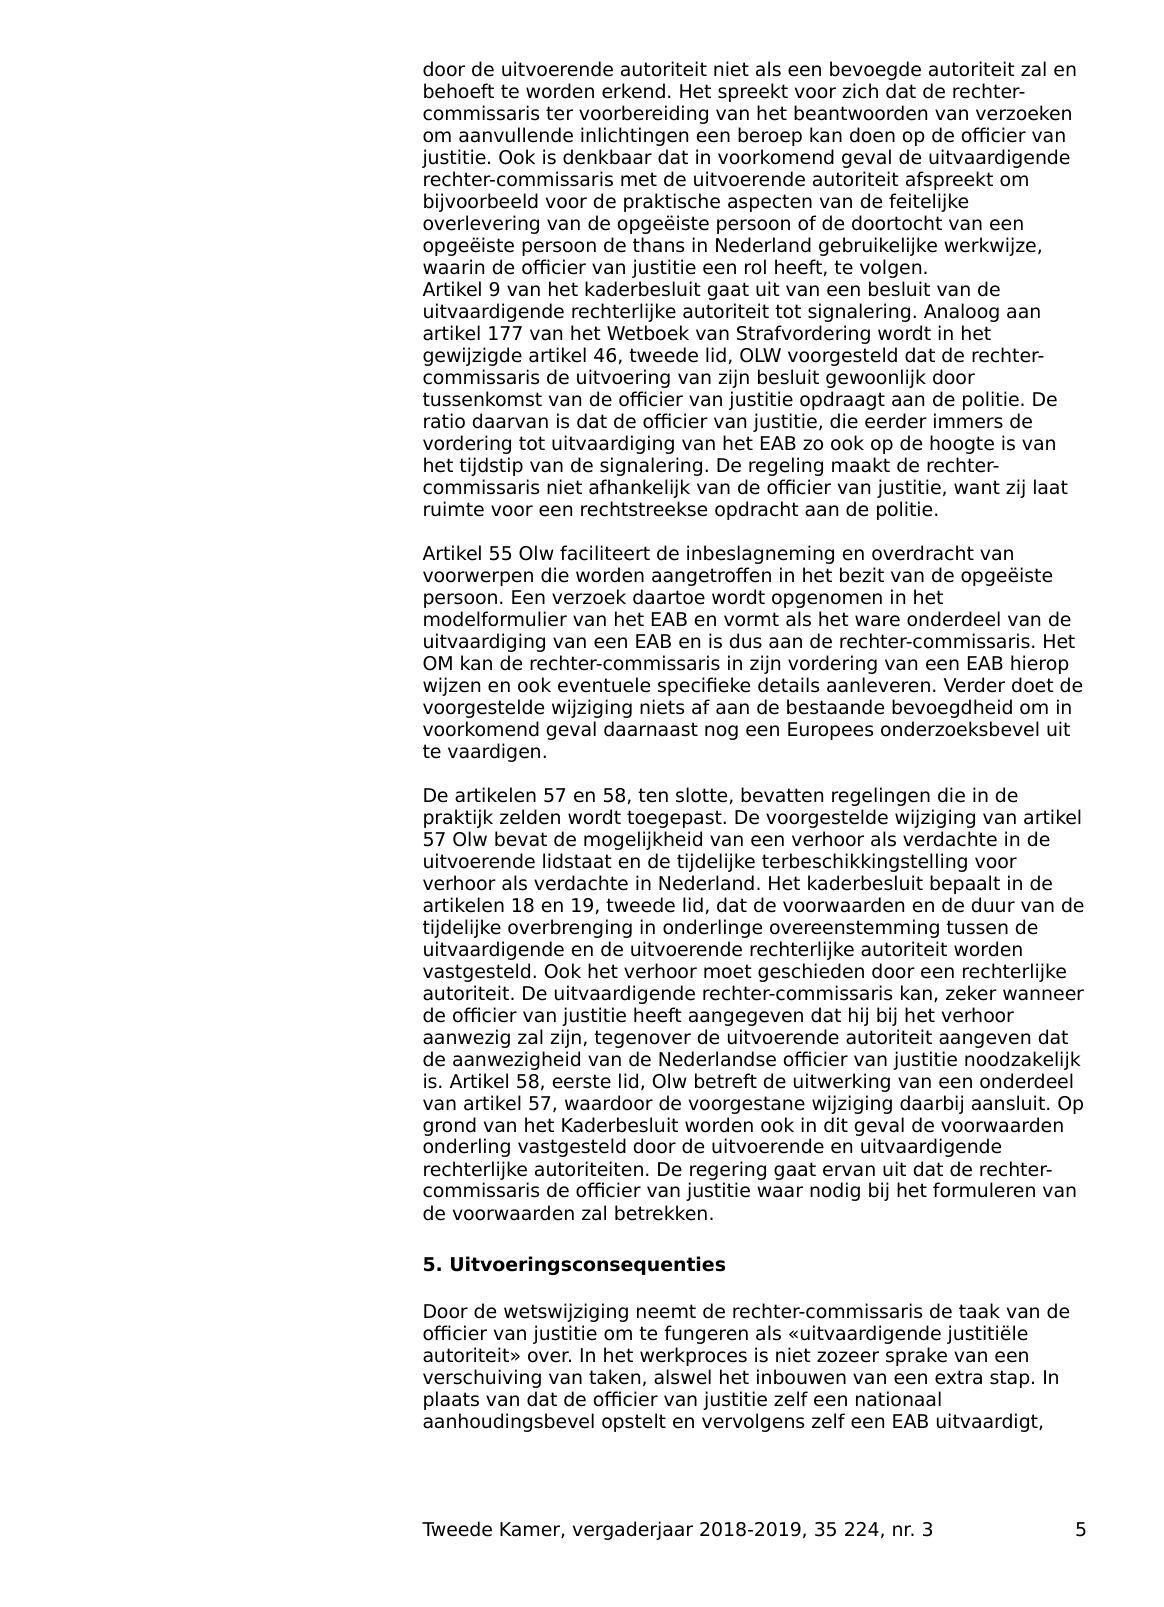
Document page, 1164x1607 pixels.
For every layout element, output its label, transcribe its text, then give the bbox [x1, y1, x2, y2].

text Artikel 9 van het kaderbesluit gaat uit van een besluit van de uitvaardigende rechterlijke autoriteit tot signalering. Analoog aan artikel 177 van het Wetboek van Strafvordering wordt in het gewijzigde artikel 46, tweede lid, OLW voorgesteld dat de rechter-commissaris de uitvoering van zijn besluit gewoonlijk door tussenkomst van de officier van justitie opdraagt aan de politie. De ratio daarvan is dat de officier van justitie, die eerder immers de vordering tot uitvaardiging van het EAB zo ook op de hoogte is van het tijdstip van de signalering. De regeling maakt de rechter-commissaris niet afhankelijk van de officier van justitie, want zij laat ruimte voor een rechtstreekse opdracht aan de politie. [422, 279, 1087, 521]
text Door de wetswijziging neemt de rechter-commissaris de taak van de officier van justitie om te fungeren als «uitvaardigende justitiële autoriteit» over. In het werkproces is niet zozeer sprake van een verschuiving van taken, alswel het inbouwen van een extra stap. In plaats van dat de officier van justitie zelf een nationaal aanhoudingsbevel opstelt en vervolgens zelf een EAB uitvaardigt, [422, 1301, 1087, 1433]
text Artikel 55 Olw faciliteert de inbeslagneming en overdracht van voorwerpen die worden aangetroffen in het bezit van de opgeëiste persoon. Een verzoek daartoe wordt opgenomen in het modelformulier van het EAB en vormt als het ware onderdeel van de uitvaardiging van een EAB en is dus aan de rechter-commissaris. Het OM kan de rechter-commissaris in zijn vordering van een EAB hierop wijzen en ook eventuele specifieke details aanleveren. Verder doet de voorgestelde wijziging niets af aan de bestaande bevoegdheid om in voorkomend geval daarnaast nog een Europees onderzoeksbevel uit te vaardigen. [422, 543, 1087, 763]
subtitle 5. Uitvoeringsconsequenties [422, 1254, 1087, 1276]
text door de uitvoerende autoriteit niet als een bevoegde autoriteit zal en behoeft te worden erkend. Het spreekt voor zich dat de rechter-commissaris ter voorbereiding van het beantwoorden van verzoeken om aanvullende inlichtingen een beroep kan doen op de officier van justitie. Ook is denkbaar dat in voorkomend geval de uitvaardigende rechter-commissaris met de uitvoerende autoriteit afspreekt om bijvoorbeeld voor de praktische aspecten van de feitelijke overlevering van de opgeëiste persoon of de doortocht van een opgeëiste persoon de thans in Nederland gebruikelijke werkwijze, waarin de officier van justitie een rol heeft, te volgen. [422, 59, 1087, 279]
text De artikelen 57 en 58, ten slotte, bevatten regelingen die in de praktijk zelden wordt toegepast. De voorgestelde wijziging van artikel 57 Olw bevat de mogelijkheid van een verhoor als verdachte in de uitvoerende lidstaat en de tijdelijke terbeschikkingstelling voor verhoor als verdachte in Nederland. Het kaderbesluit bepaalt in de artikelen 18 en 19, tweede lid, dat de voorwaarden en de duur van de tijdelijke overbrenging in onderlinge overeenstemming tussen de uitvaardigende en de uitvoerende rechterlijke autoriteit worden vastgesteld. Ook het verhoor moet geschieden door een rechterlijke autoriteit. De uitvaardigende rechter-commissaris kan, zeker wanneer de officier van justitie heeft aangegeven dat hij bij het verhoor aanwezig zal zijn, tegenover de uitvoerende autoriteit aangeven dat de aanwezigheid van de Nederlandse officier van justitie noodzakelijk is. Artikel 58, eerste lid, Olw betreft de uitwerking van een onderdeel van artikel 57, waardoor de voorgestane wijziging daarbij aansluit. Op grond van het Kaderbesluit worden ook in dit geval de voorwaarden onderling vastgesteld door de uitvoerende en uitvaardigende rechterlijke autoriteiten. De regering gaat ervan uit dat de rechter-commissaris de officier van justitie waar nodig bij het formuleren van de voorwaarden zal betrekken. [422, 785, 1087, 1224]
